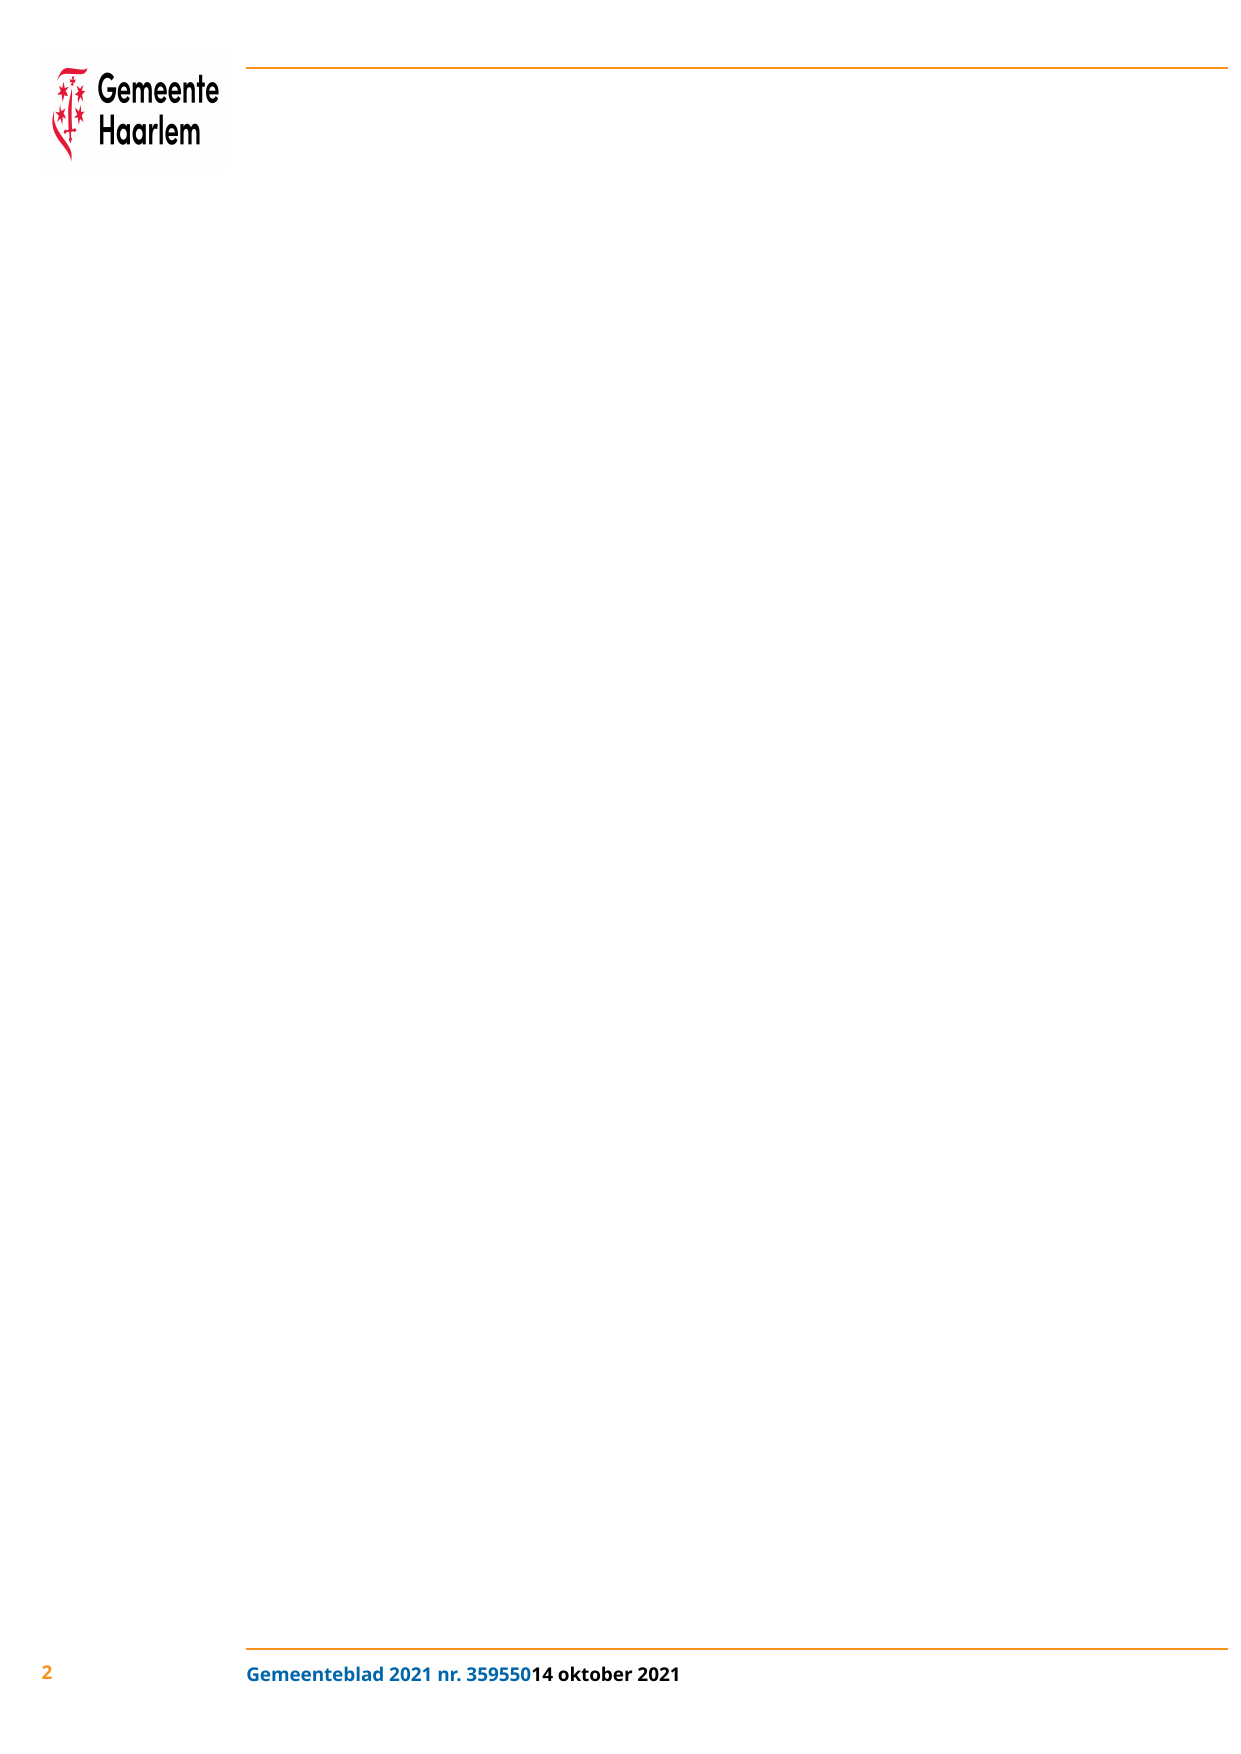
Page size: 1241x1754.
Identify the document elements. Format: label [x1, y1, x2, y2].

picture [41, 47, 231, 172]
